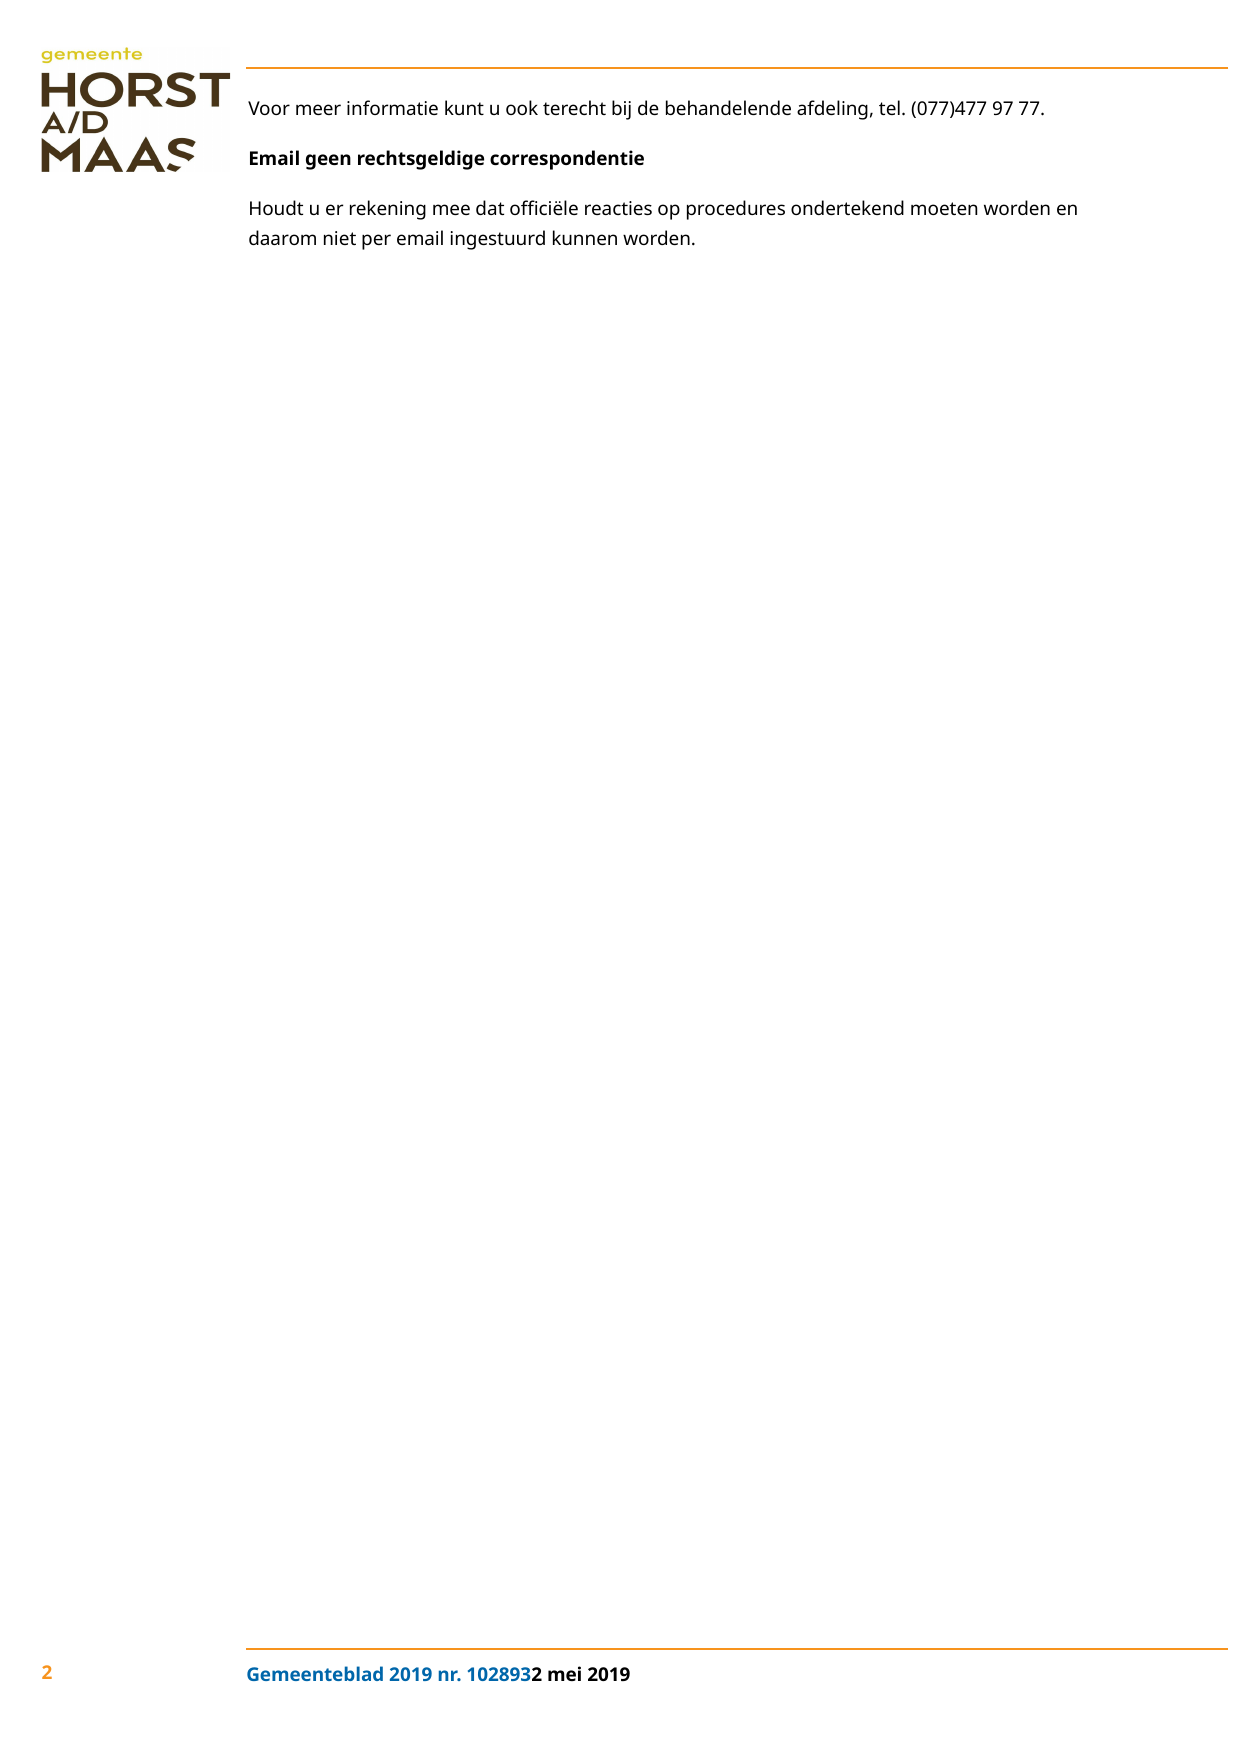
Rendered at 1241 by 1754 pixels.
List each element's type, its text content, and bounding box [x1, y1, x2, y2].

text Voor meer informatie kunt u ook terecht bij de behandelende afdeling, tel. (077)477 97 77. [248, 95, 1152, 121]
picture [41, 47, 231, 172]
text Houdt u er rekening mee dat officiële reacties op procedures ondertekend moeten worden en daarom niet per email ingestuurd kunnen worden. [248, 196, 1152, 251]
text Email geen rechtsgeldige correspondentie [248, 145, 1152, 171]
